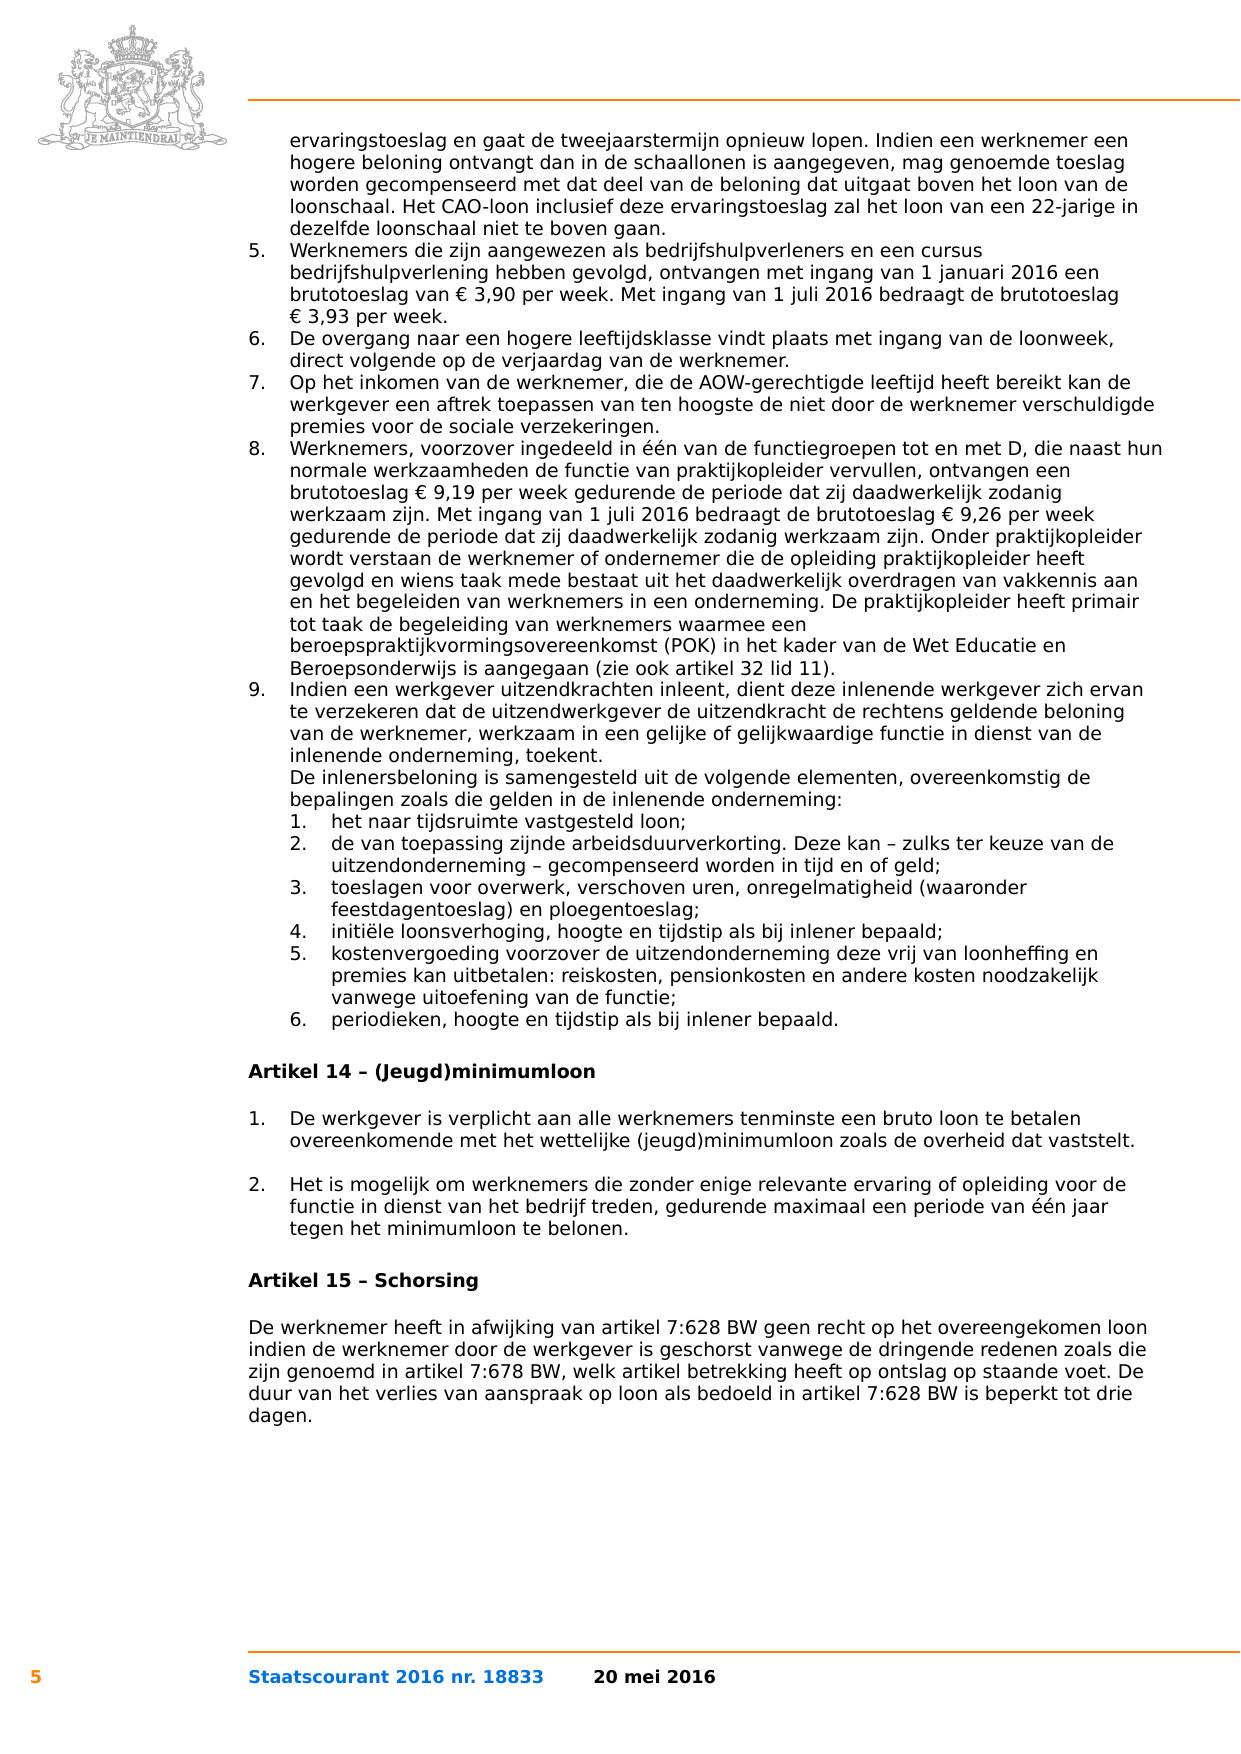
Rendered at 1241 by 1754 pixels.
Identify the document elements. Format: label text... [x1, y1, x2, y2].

picture [38, 25, 227, 150]
text 2. de van toepassing zijnde arbeidsduurverkorting. Deze kan – zulks ter keuze van de uitzendonderneming – gecompenseerd worden in tijd en of geld; [289, 833, 1163, 877]
text 5. Werknemers die zijn aangewezen als bedrijfshulpverleners en een cursus bedrijfshulpverlening hebben gevolgd, ontvangen met ingang van 1 januari 2016 een brutotoeslag van € 3,90 per week. Met ingang van 1 juli 2016 bedraagt de brutotoeslag € 3,93 per week. [248, 240, 1163, 328]
text 5. kostenvergoeding voorzover de uitzendonderneming deze vrij van loonheffing en premies kan uitbetalen: reiskosten, pensionkosten en andere kosten noodzakelijk vanwege uitoefening van de functie; [289, 943, 1163, 1009]
text 2. Het is mogelijk om werknemers die zonder enige relevante ervaring of opleiding voor de functie in dienst van het bedrijf treden, gedurende maximaal een periode van één jaar tegen het minimumloon te belonen. [248, 1174, 1163, 1240]
text 9. Indien een werkgever uitzendkrachten inleent, dient deze inlenende werkgever zich ervan te verzekeren dat de uitzendwerkgever de uitzendkracht de rechtens geldende beloning van de werknemer, werkzaam in een gelijke of gelijkwaardige functie in dienst van de inlenende onderneming, toekent. [248, 679, 1163, 767]
text 1. het naar tijdsruimte vastgesteld loon; [289, 811, 1163, 833]
text 6. De overgang naar een hogere leeftijdsklasse vindt plaats met ingang van de loonweek, direct volgende op de verjaardag van de werknemer. [248, 328, 1163, 372]
text 1. De werkgever is verplicht aan alle werknemers tenminste een bruto loon te betalen overeenkomende met het wettelijke (jeugd)minimumloon zoals de overheid dat vaststelt. [248, 1108, 1163, 1152]
text ervaringstoeslag en gaat de tweejaarstermijn opnieuw lopen. Indien een werknemer een hogere beloning ontvangt dan in de schaallonen is aangegeven, mag genoemde toeslag worden gecompenseerd met dat deel van de beloning dat uitgaat boven het loon van de loonschaal. Het CAO-loon inclusief deze ervaringstoeslag zal het loon van een 22-jarige in dezelfde loonschaal niet te boven gaan. [248, 130, 1163, 240]
text De inlenersbeloning is samengesteld uit de volgende elementen, overeenkomstig de bepalingen zoals die gelden in de inlenende onderneming: [289, 767, 1163, 811]
text 7. Op het inkomen van de werknemer, die de AOW-gerechtigde leeftijd heeft bereikt kan de werkgever een aftrek toepassen van ten hoogste de niet door de werknemer verschuldigde premies voor de sociale verzekeringen. [248, 372, 1163, 438]
text 4. initiële loonsverhoging, hoogte en tijdstip als bij inlener bepaald; [289, 921, 1163, 943]
subtitle Artikel 14 – (Jeugd)minimumloon [248, 1061, 1163, 1083]
text 3. toeslagen voor overwerk, verschoven uren, onregelmatigheid (waaronder feestdagentoeslag) en ploegentoeslag; [289, 877, 1163, 921]
text De werknemer heeft in afwijking van artikel 7:628 BW geen recht op het overeengekomen loon indien de werknemer door de werkgever is geschorst vanwege de dringende redenen zoals die zijn genoemd in artikel 7:678 BW, welk artikel betrekking heeft op ontslag op staande voet. De duur van het verlies van aanspraak op loon als bedoeld in artikel 7:628 BW is beperkt tot drie dagen. [248, 1317, 1163, 1427]
subtitle Artikel 15 – Schorsing [248, 1270, 1163, 1292]
text 8. Werknemers, voorzover ingedeeld in één van de functiegroepen tot en met D, die naast hun normale werkzaamheden de functie van praktijkopleider vervullen, ontvangen een brutotoeslag € 9,19 per week gedurende de periode dat zij daadwerkelijk zodanig werkzaam zijn. Met ingang van 1 juli 2016 bedraagt de brutotoeslag € 9,26 per week gedurende de periode dat zij daadwerkelijk zodanig werkzaam zijn. Onder praktijkopleider wordt verstaan de werknemer of ondernemer die de opleiding praktijkopleider heeft gevolgd en wiens taak mede bestaat uit het daadwerkelijk overdragen van vakkennis aan en het begeleiden van werknemers in een onderneming. De praktijkopleider heeft primair tot taak de begeleiding van werknemers waarmee een beroepspraktijkvormingsovereenkomst (POK) in het kader van de Wet Educatie en Beroepsonderwijs is aangegaan (zie ook artikel 32 lid 11). [248, 438, 1163, 679]
text 6. periodieken, hoogte en tijdstip als bij inlener bepaald. [289, 1009, 1163, 1031]
